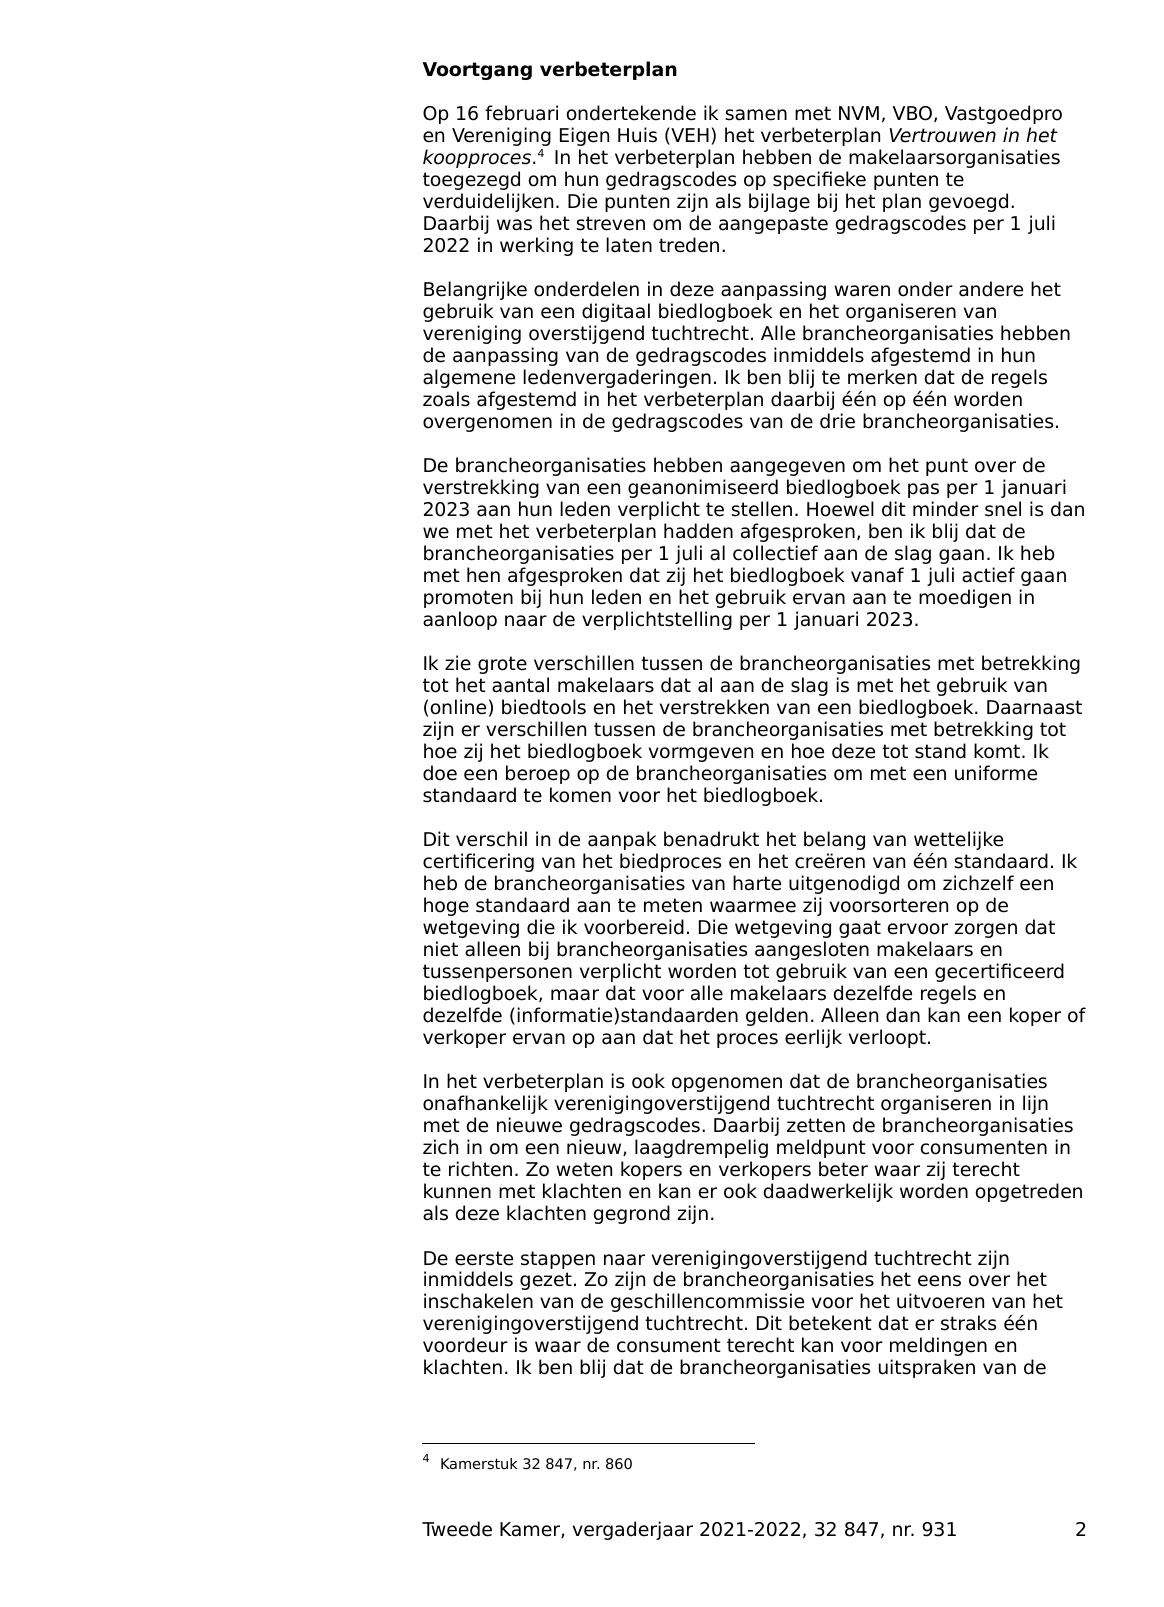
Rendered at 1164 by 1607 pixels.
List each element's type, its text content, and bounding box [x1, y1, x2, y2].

text De eerste stappen naar verenigingoverstijgend tuchtrecht zijn inmiddels gezet. Zo zijn de brancheorganisaties het eens over het inschakelen van de geschillencommissie voor het uitvoeren van het verenigingoverstijgend tuchtrecht. Dit betekent dat er straks één voordeur is waar de consument terecht kan voor meldingen en klachten. Ik ben blij dat de brancheorganisaties uitspraken van de [422, 1247, 1087, 1379]
text Dit verschil in de aanpak benadrukt het belang van wettelijke certificering van het biedproces en het creëren van één standaard. Ik heb de brancheorganisaties van harte uitgenodigd om zichzelf een hoge standaard aan te meten waarmee zij voorsorteren op de wetgeving die ik voorbereid. Die wetgeving gaat ervoor zorgen dat niet alleen bij brancheorganisaties aangesloten makelaars en tussenpersonen verplicht worden tot gebruik van een gecertificeerd biedlogboek, maar dat voor alle makelaars dezelfde regels en dezelfde (informatie)standaarden gelden. Alleen dan kan een koper of verkoper ervan op aan dat het proces eerlijk verloopt. [422, 829, 1087, 1049]
text Kamerstuk 32 847, nr. 860 [422, 1452, 1087, 1474]
text Op 16 februari ondertekende ik samen met NVM, VBO, Vastgoedpro en Vereniging Eigen Huis (VEH) het verbeterplan Vertrouwen in het koopproces. In het verbeterplan hebben de makelaarsorganisaties toegezegd om hun gedragscodes op specifieke punten te verduidelijken. Die punten zijn als bijlage bij het plan gevoegd. Daarbij was het streven om de aangepaste gedragscodes per 1 juli 2022 in werking te laten treden. [422, 103, 1087, 257]
text In het verbeterplan is ook opgenomen dat de brancheorganisaties onafhankelijk verenigingoverstijgend tuchtrecht organiseren in lijn met de nieuwe gedragscodes. Daarbij zetten de brancheorganisaties zich in om een nieuw, laagdrempelig meldpunt voor consumenten in te richten. Zo weten kopers en verkopers beter waar zij terecht kunnen met klachten en kan er ook daadwerkelijk worden opgetreden als deze klachten gegrond zijn. [422, 1071, 1087, 1225]
text Belangrijke onderdelen in deze aanpassing waren onder andere het gebruik van een digitaal biedlogboek en het organiseren van vereniging overstijgend tuchtrecht. Alle brancheorganisaties hebben de aanpassing van de gedragscodes inmiddels afgestemd in hun algemene ledenvergaderingen. Ik ben blij te merken dat de regels zoals afgestemd in het verbeterplan daarbij één op één worden overgenomen in de gedragscodes van de drie brancheorganisaties. [422, 279, 1087, 433]
subtitle Voortgang verbeterplan [422, 59, 1087, 81]
text Ik zie grote verschillen tussen de brancheorganisaties met betrekking tot het aantal makelaars dat al aan de slag is met het gebruik van (online) biedtools en het verstrekken van een biedlogboek. Daarnaast zijn er verschillen tussen de brancheorganisaties met betrekking tot hoe zij het biedlogboek vormgeven en hoe deze tot stand komt. Ik doe een beroep op de brancheorganisaties om met een uniforme standaard te komen voor het biedlogboek. [422, 653, 1087, 807]
text De brancheorganisaties hebben aangegeven om het punt over de verstrekking van een geanonimiseerd biedlogboek pas per 1 januari 2023 aan hun leden verplicht te stellen. Hoewel dit minder snel is dan we met het verbeterplan hadden afgesproken, ben ik blij dat de brancheorganisaties per 1 juli al collectief aan de slag gaan. Ik heb met hen afgesproken dat zij het biedlogboek vanaf 1 juli actief gaan promoten bij hun leden en het gebruik ervan aan te moedigen in aanloop naar de verplichtstelling per 1 januari 2023. [422, 455, 1087, 631]
